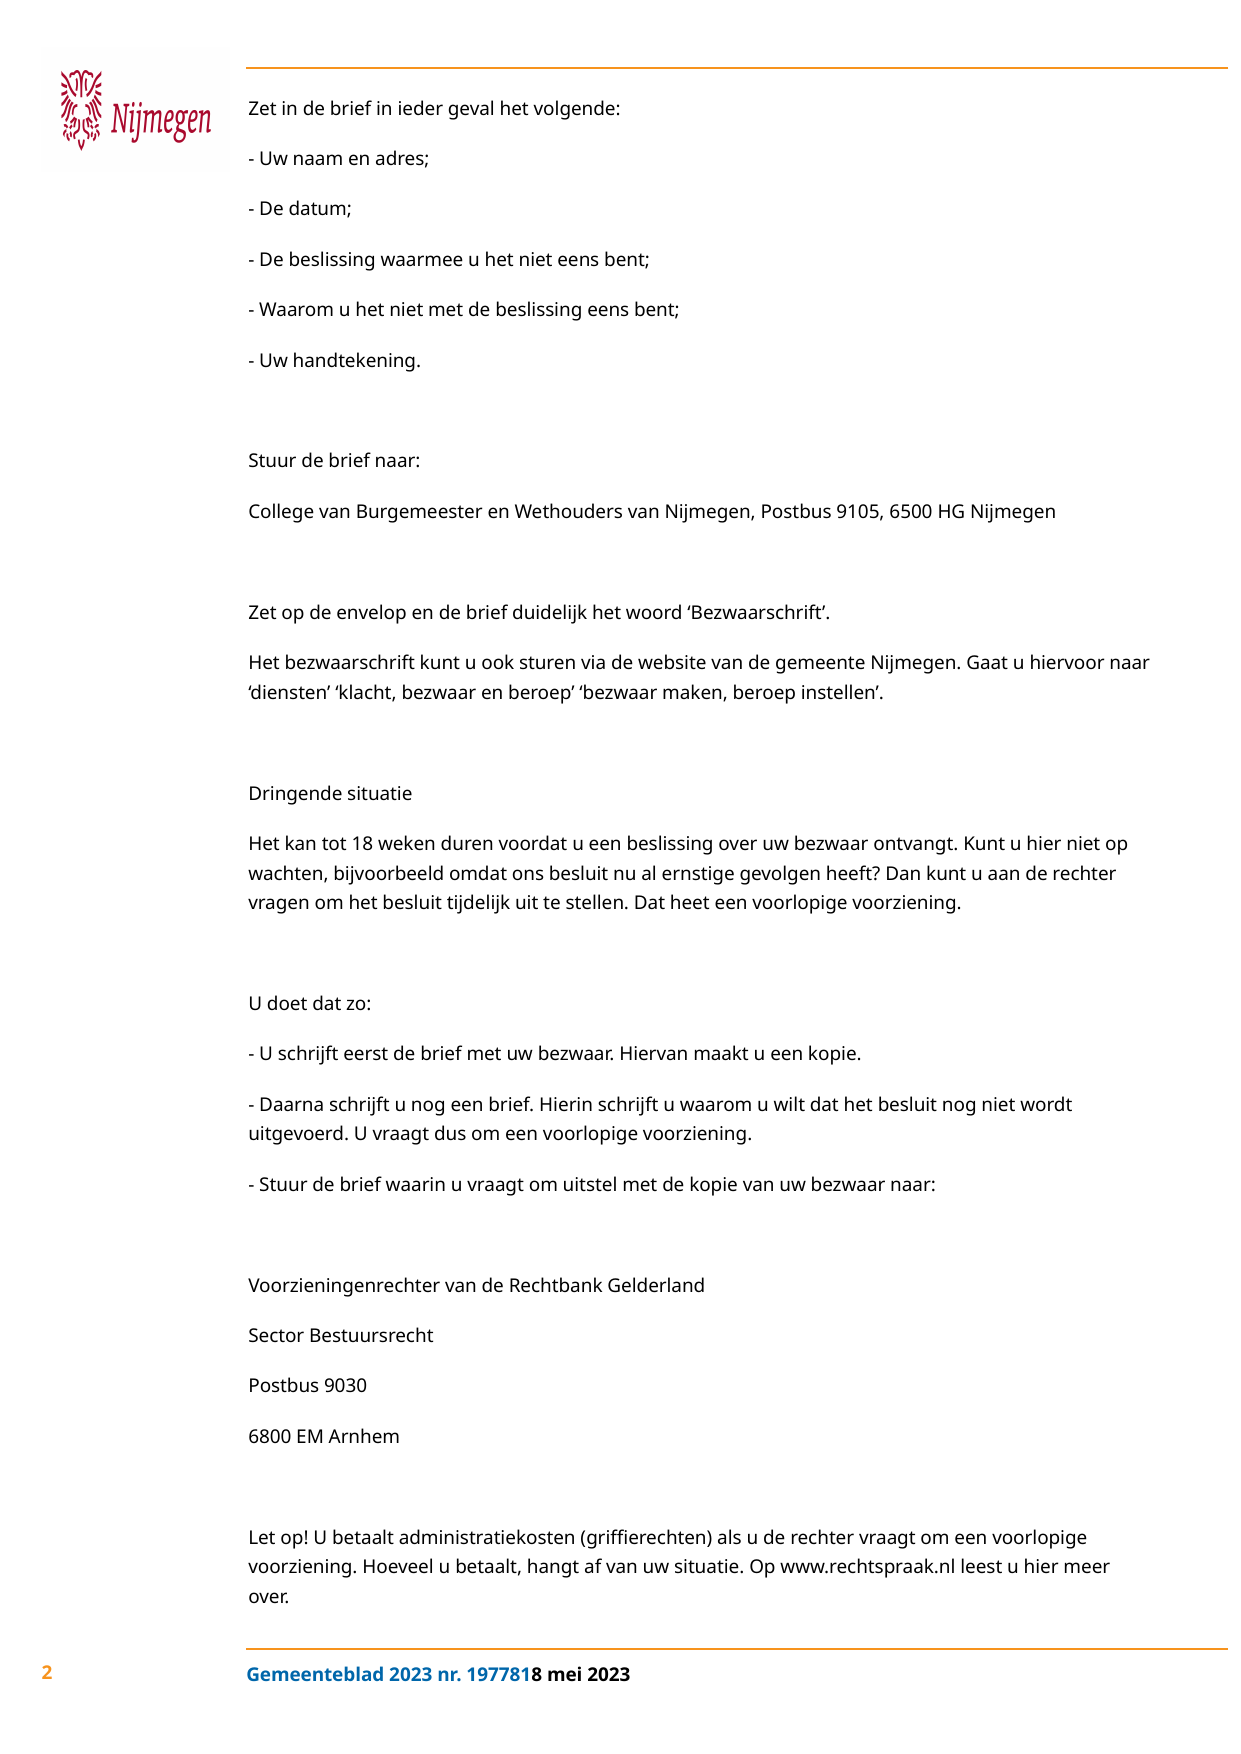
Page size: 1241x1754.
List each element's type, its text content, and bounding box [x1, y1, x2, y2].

text College van Burgemeester en Wethouders van Nijmegen, Postbus 9105, 6500 HG Nijmegen [248, 498, 1152, 524]
text Sector Bestuursrecht [248, 1322, 1152, 1348]
picture [41, 47, 231, 172]
text - Daarna schrijft u nog een brief. Hierin schrijft u waarom u wilt dat het besluit nog niet wordt uitgevoerd. U vraagt dus om een voorlopige voorziening. [248, 1091, 1152, 1146]
text - De datum; [248, 196, 1152, 221]
text - De beslissing waarmee u het niet eens bent; [248, 246, 1152, 272]
text Let op! U betaalt administratiekosten (griffierechten) als u de rechter vraagt om een voorlopige voorziening. Hoeveel u betaalt, hangt af van uw situatie. Op www.rechtspraak.nl leest u hier meer over. [248, 1524, 1152, 1609]
text Het bezwaarschrift kunt u ook sturen via de website van de gemeente Nijmegen. Gaat u hiervoor naar ‘diensten’ ‘klacht, bezwaar en beroep’ ‘bezwaar maken, beroep instellen’. [248, 649, 1152, 705]
text - Waarom u het niet met de beslissing eens bent; [248, 296, 1152, 322]
text Zet in de brief in ieder geval het volgende: [248, 95, 1152, 121]
text U doet dat zo: [248, 990, 1152, 1016]
text 6800 EM Arnhem [248, 1423, 1152, 1449]
text Voorzieningenrechter van de Rechtbank Gelderland [248, 1272, 1152, 1298]
text Stuur de brief naar: [248, 448, 1152, 473]
text Zet op de envelop en de brief duidelijk het woord ‘Bezwaarschrift’. [248, 599, 1152, 625]
text - Stuur de brief waarin u vraagt om uitstel met de kopie van uw bezwaar naar: [248, 1171, 1152, 1197]
text Het kan tot 18 weken duren voordat u een beslissing over uw bezwaar ontvangt. Kunt u hier niet op wachten, bijvoorbeeld omdat ons besluit nu al ernstige gevolgen heeft? Dan kunt u aan de rechter vragen om het besluit tijdelijk uit te stellen. Dat heet een voorlopige voorziening. [248, 830, 1152, 915]
text - Uw naam en adres; [248, 145, 1152, 171]
text Dringende situatie [248, 780, 1152, 806]
text Postbus 9030 [248, 1373, 1152, 1398]
text - Uw handtekening. [248, 347, 1152, 373]
text - U schrijft eerst de brief met uw bezwaar. Hiervan maakt u een kopie. [248, 1041, 1152, 1066]
